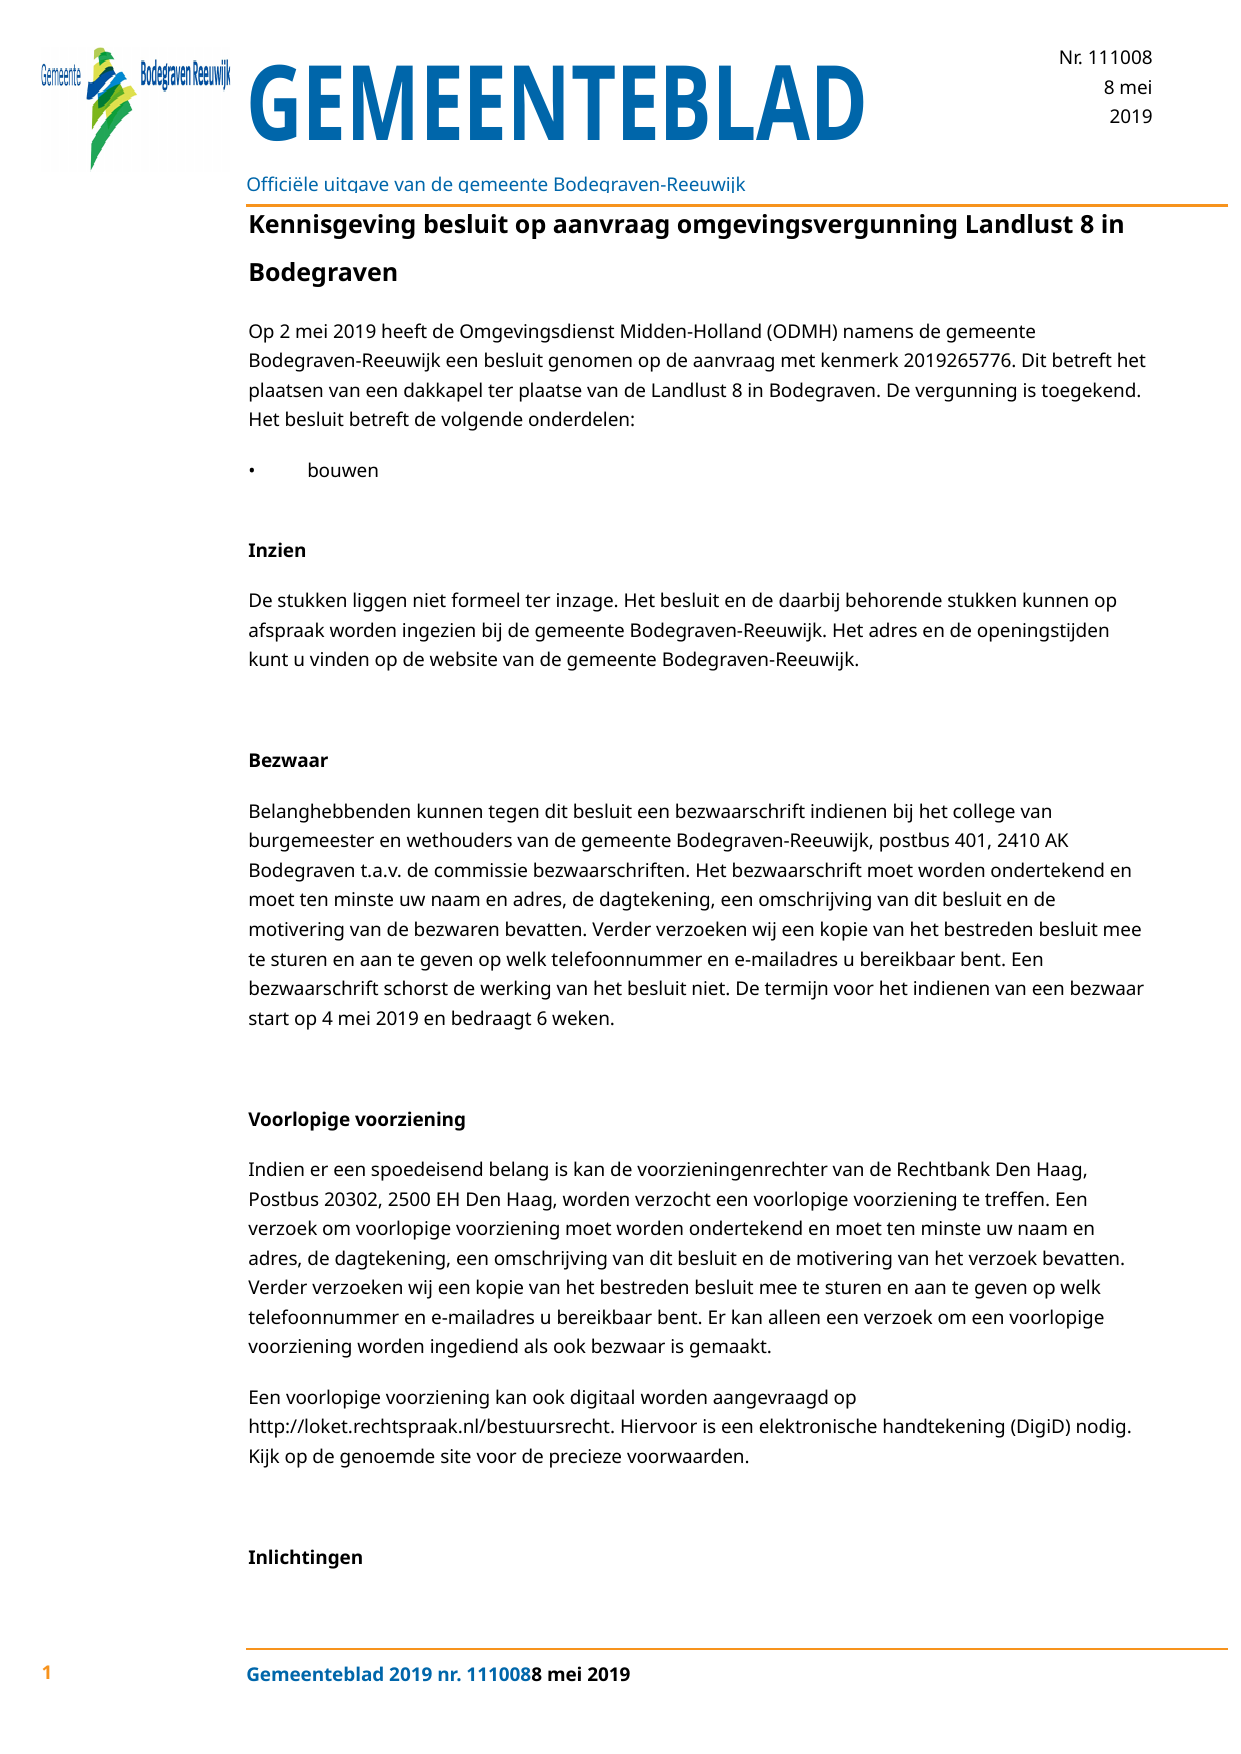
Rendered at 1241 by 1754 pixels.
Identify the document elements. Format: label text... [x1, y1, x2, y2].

list bouwen [248, 457, 1152, 483]
text Belanghebbenden kunnen tegen dit besluit een bezwaarschrift indienen bij het college van burgemeester en wethouders van de gemeente Bodegraven-Reeuwijk, postbus 401, 2410 AK Bodegraven t.a.v. de commissie bezwaarschriften. Het bezwaarschrift moet worden ondertekend en moet ten minste uw naam en adres, de dagtekening, een omschrijving van dit besluit en de motivering van de bezwaren bevatten. Verder verzoeken wij een kopie van het bestreden besluit mee te sturen en aan te geven op welk telefoonnummer en e-mailadres u bereikbaar bent. Een bezwaarschrift schorst de werking van het besluit niet. De termijn voor het indienen van een bezwaar start op 4 mei 2019 en bedraagt 6 weken. [248, 798, 1152, 1031]
text Op 2 mei 2019 heeft de Omgevingsdienst Midden-Holland (ODMH) namens de gemeente Bodegraven-Reeuwijk een besluit genomen op de aanvraag met kenmerk 2019265776. Dit betreft het plaatsen van een dakkapel ter plaatse van de Landlust 8 in Bodegraven. De vergunning is toegekend. Het besluit betreft de volgende onderdelen: [248, 318, 1152, 432]
text Inlichtingen [248, 1544, 1152, 1570]
text Een voorlopige voorziening kan ook digitaal worden aangevraagd op http://loket.rechtspraak.nl/bestuursrecht. Hiervoor is een elektronische handtekening (DigiD) nodig. Kijk op de genoemde site voor de precieze voorwaarden. [248, 1384, 1152, 1469]
text Bezwaar [248, 747, 1152, 773]
picture [41, 47, 231, 172]
text Indien er een spoedeisend belang is kan de voorzieningenrechter van de Rechtbank Den Haag, Postbus 20302, 2500 EH Den Haag, worden verzocht een voorlopige voorziening te treffen. Een verzoek om voorlopige voorziening moet worden ondertekend en moet ten minste uw naam en adres, de dagtekening, een omschrijving van dit besluit en de motivering van het verzoek bevatten. Verder verzoeken wij een kopie van het bestreden besluit mee te sturen en aan te geven op welk telefoonnummer en e-mailadres u bereikbaar bent. Er kan alleen een verzoek om een voorlopige voorziening worden ingediend als ook bezwaar is gemaakt. [248, 1156, 1152, 1359]
text Voorlopige voorziening [248, 1106, 1152, 1132]
text Kennisgeving besluit op aanvraag omgevingsvergunning Landlust 8 in Bodegraven [248, 207, 1152, 288]
text Inzien [248, 537, 1152, 563]
text De stukken liggen niet formeel ter inzage. Het besluit en de daarbij behorende stukken kunnen op afspraak worden ingezien bij de gemeente Bodegraven-Reeuwijk. Het adres en de openingstijden kunt u vinden op de website van de gemeente Bodegraven-Reeuwijk. [248, 587, 1152, 672]
